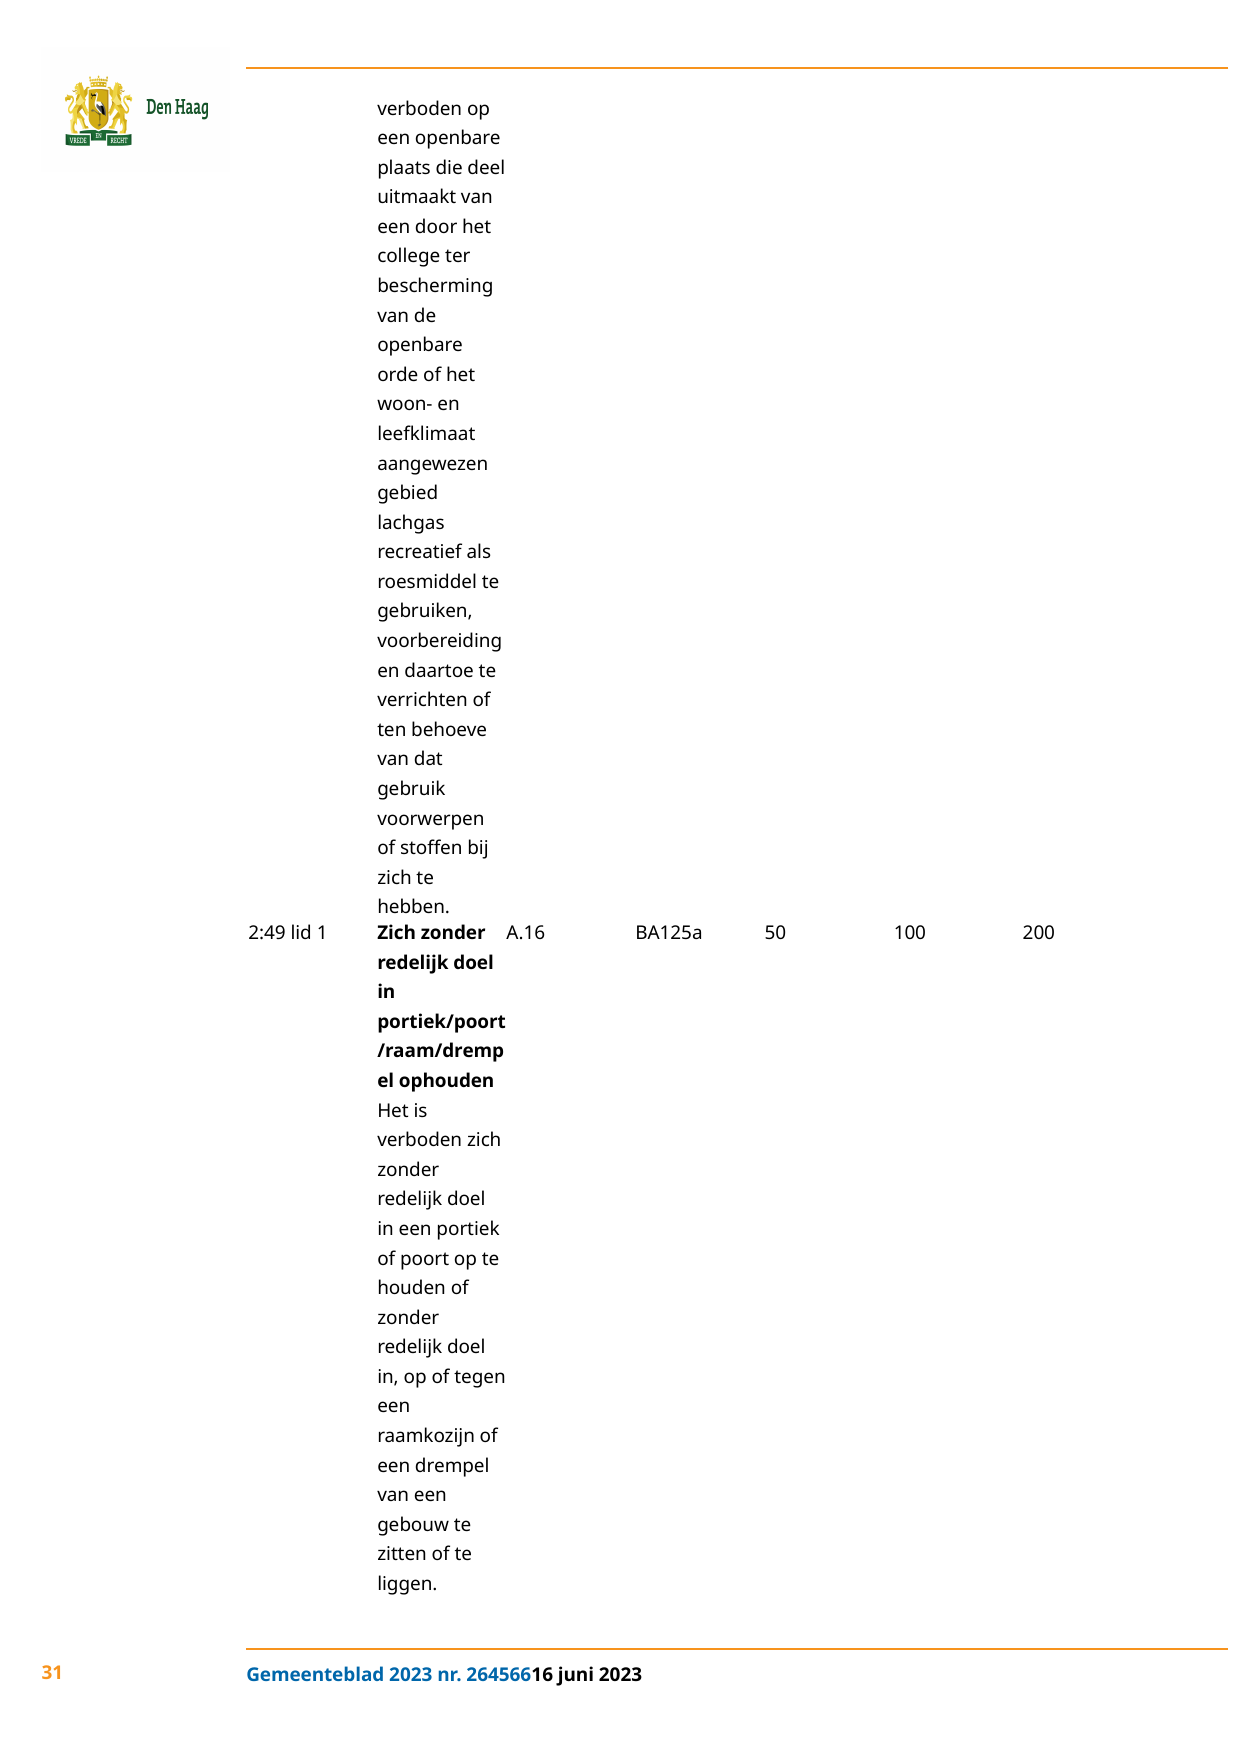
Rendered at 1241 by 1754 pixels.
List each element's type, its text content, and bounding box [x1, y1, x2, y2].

picture [41, 47, 231, 172]
table_cell 100 [894, 919, 1022, 1596]
table_cell 200 [1023, 919, 1152, 1596]
table_cell [1023, 95, 1152, 919]
table_cell 2:49 lid 1 [248, 919, 377, 1596]
table_cell [894, 95, 1022, 919]
table_cell [764, 95, 893, 919]
table_cell 50 [764, 919, 893, 1596]
table_cell BA125a [635, 919, 764, 1596]
table_cell A.16 [506, 919, 635, 1596]
table_cell [506, 95, 635, 919]
table_cell verboden op een openbare plaats die deel uitmaakt van een door het college ter bescherming van de openbare orde of het woon- en leefklimaat aangewezen gebied lachgas recreatief als roesmiddel te gebruiken, voorbereidingen daartoe te verrichten of ten behoeve van dat gebruik voorwerpen of stoffen bij zich te hebben. [377, 95, 506, 919]
table_cell [248, 95, 377, 919]
table_cell [635, 95, 764, 919]
table_cell Zich zonder redelijk doel in portiek/poort/raam/drempel ophouden Het is verboden zich zonder redelijk doel in een portiek of poort op te houden of zonder redelijk doel in, op of tegen een raamkozijn of een drempel van een gebouw te zitten of te liggen. [377, 919, 506, 1596]
